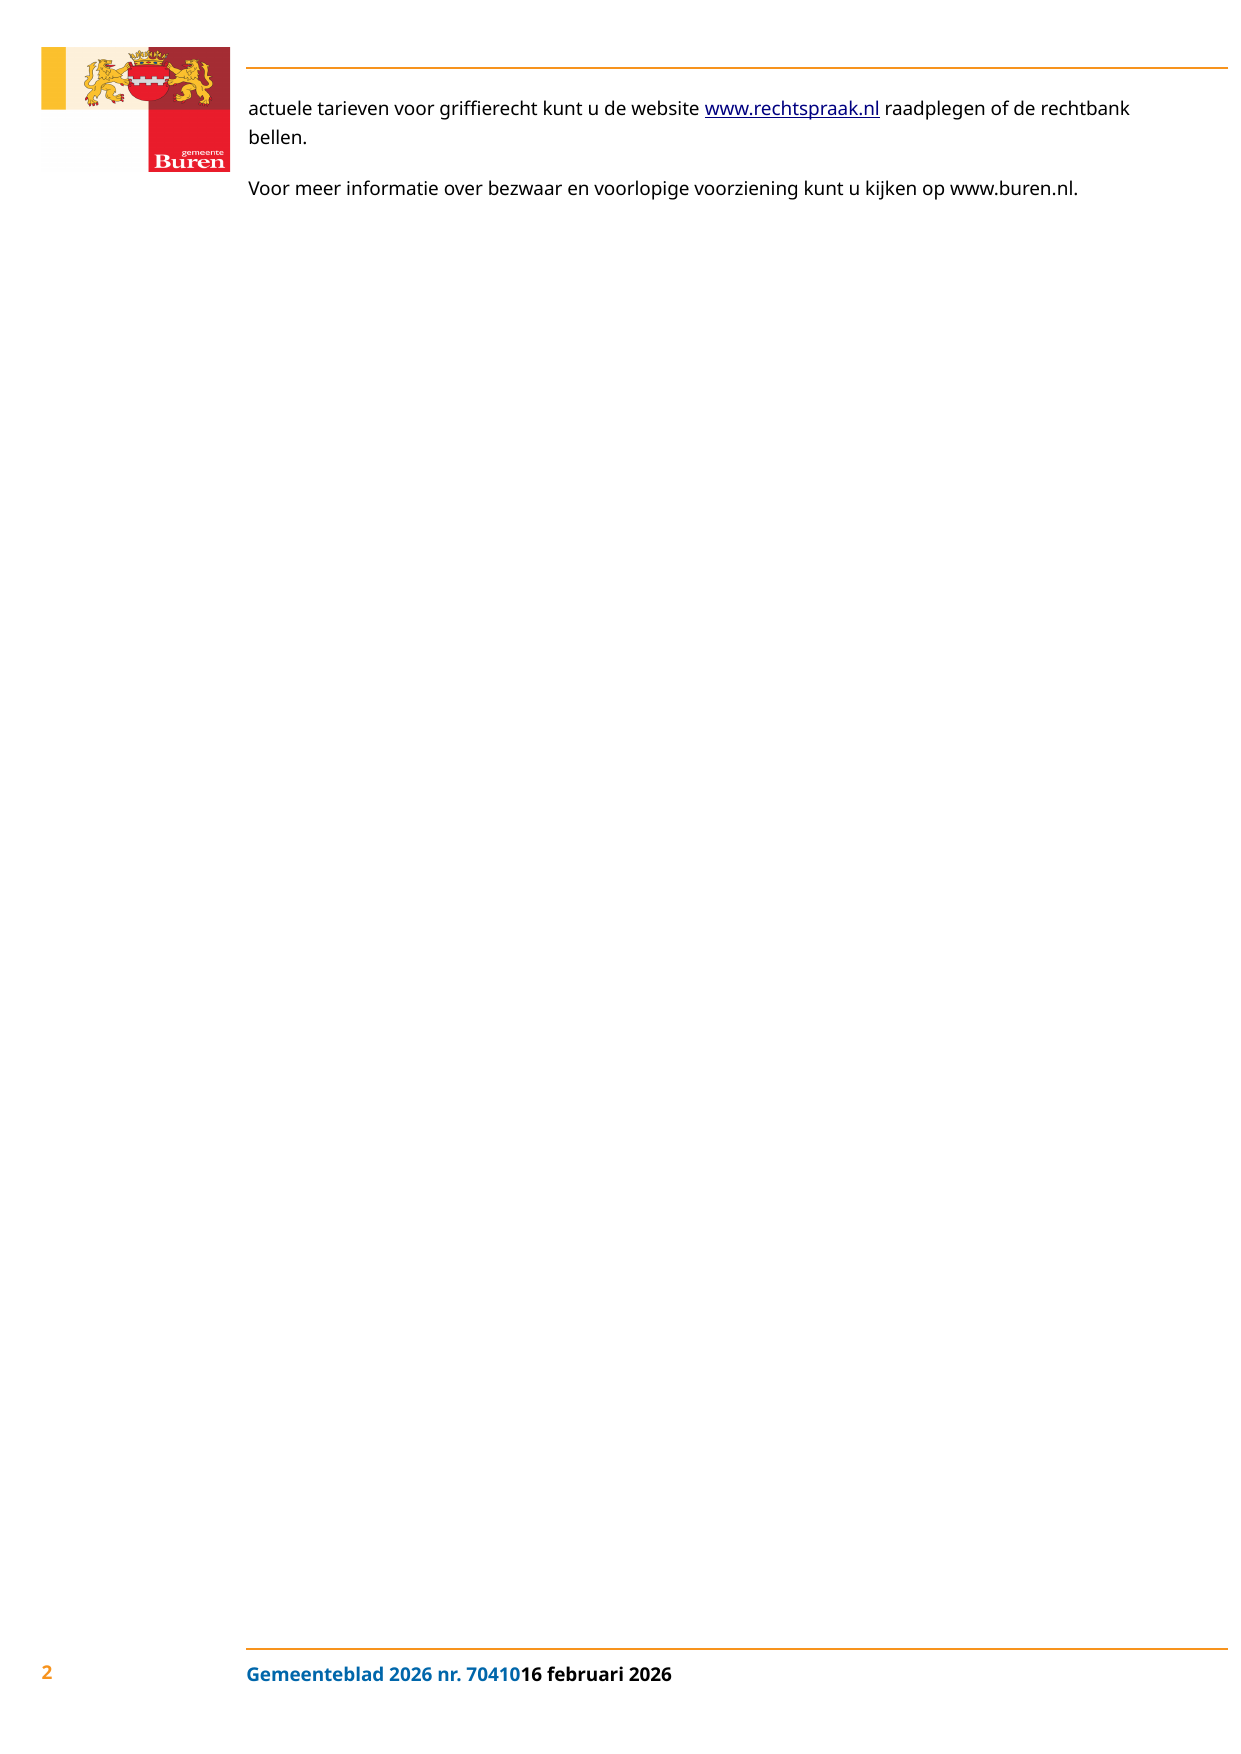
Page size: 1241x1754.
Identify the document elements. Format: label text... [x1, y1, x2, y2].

text actuele tarieven voor griffierecht kunt u de website www.rechtspraak.nl raadplegen of de rechtbank bellen. [248, 95, 1152, 150]
text Voor meer informatie over bezwaar en voorlopige voorziening kunt u kijken op www.buren.nl. [248, 175, 1152, 201]
picture [41, 47, 231, 172]
